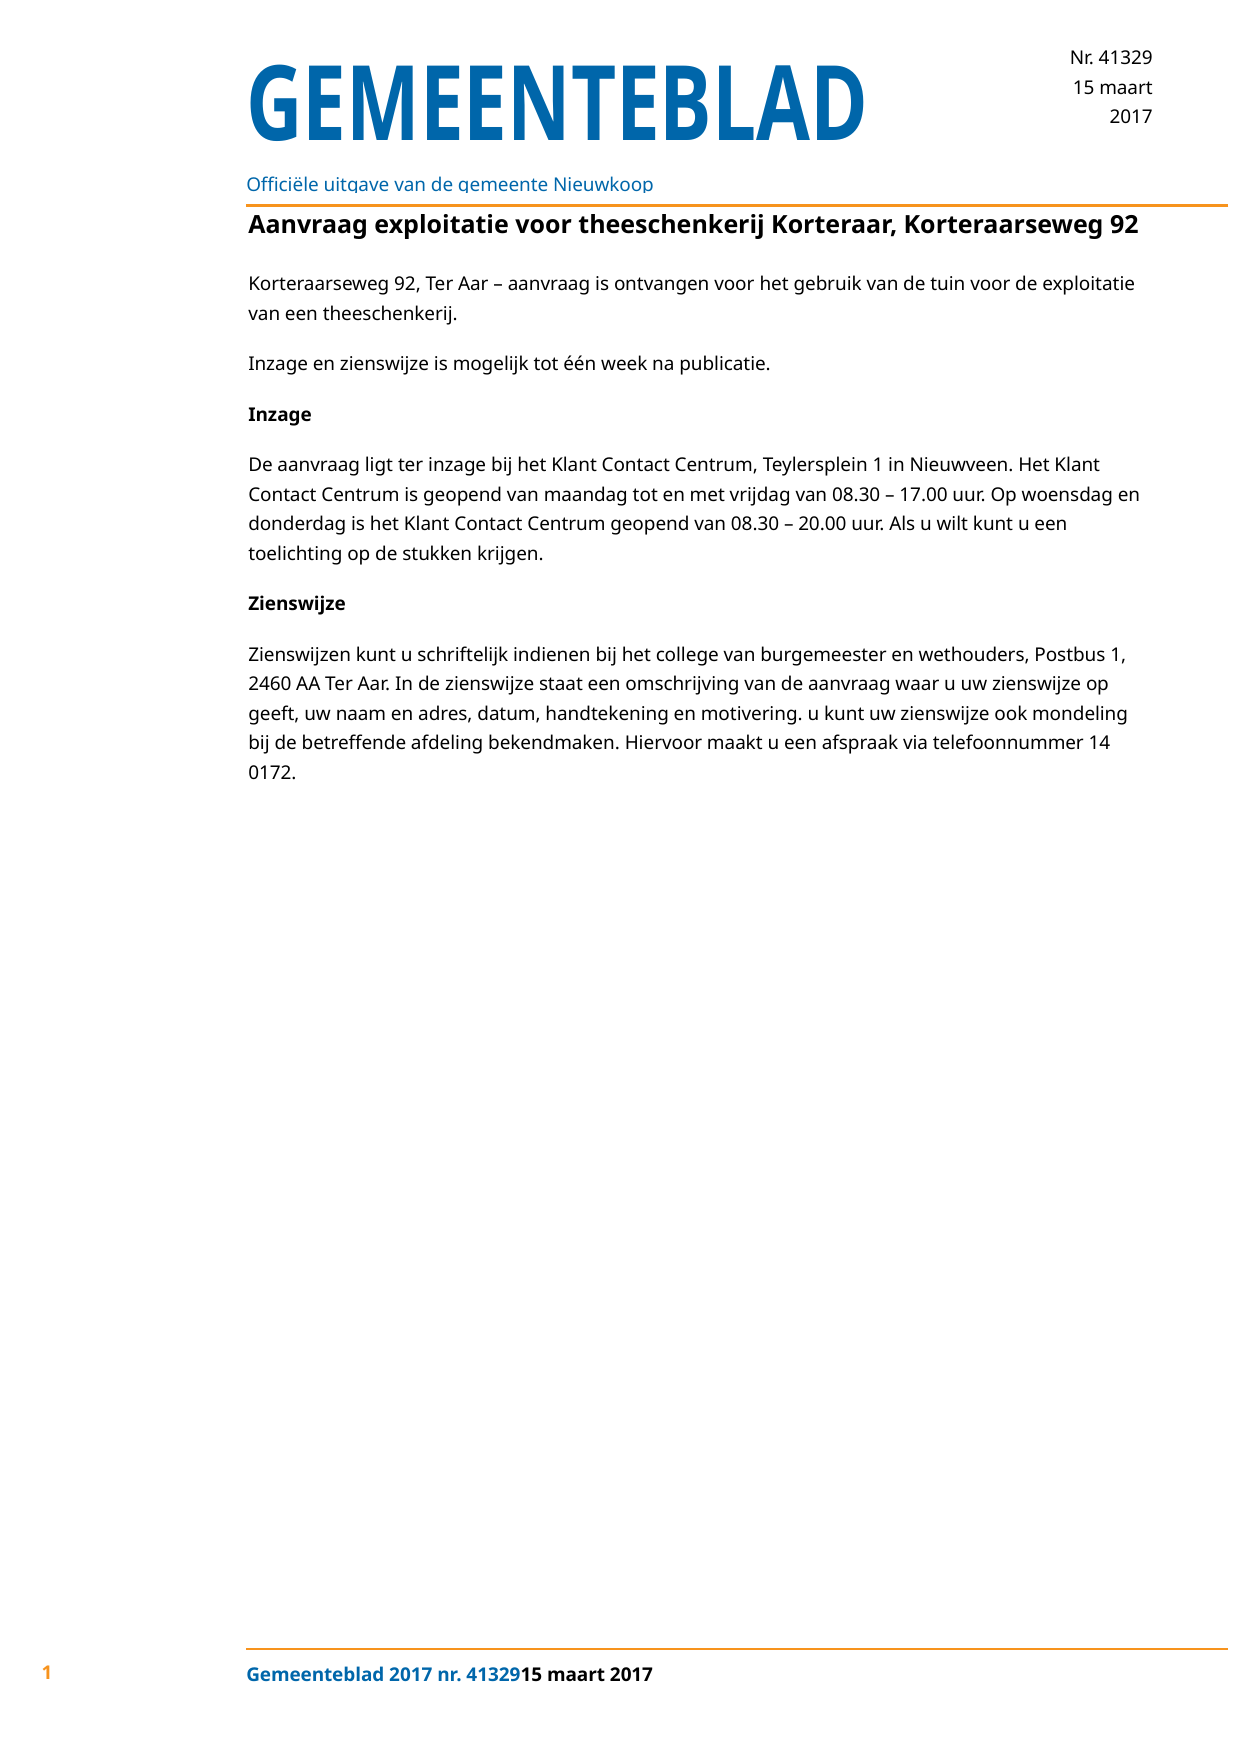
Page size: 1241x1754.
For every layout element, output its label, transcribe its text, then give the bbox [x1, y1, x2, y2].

text Inzage [248, 401, 1152, 426]
text Korteraarseweg 92, Ter Aar – aanvraag is ontvangen voor het gebruik van de tuin voor de exploitatie van een theeschenkerij. [248, 270, 1152, 326]
text Inzage en zienswijze is mogelijk tot één week na publicatie. [248, 350, 1152, 376]
text Aanvraag exploitatie voor theeschenkerij Korteraar, Korteraarseweg 92 [248, 207, 1152, 241]
picture [41, 47, 231, 172]
text De aanvraag ligt ter inzage bij het Klant Contact Centrum, Teylersplein 1 in Nieuwveen. Het Klant Contact Centrum is geopend van maandag tot en met vrijdag van 08.30 – 17.00 uur. Op woensdag en donderdag is het Klant Contact Centrum geopend van 08.30 – 20.00 uur. Als u wilt kunt u een toelichting op de stukken krijgen. [248, 451, 1152, 566]
text Zienswijzen kunt u schriftelijk indienen bij het college van burgemeester en wethouders, Postbus 1, 2460 AA Ter Aar. In de zienswijze staat een omschrijving van de aanvraag waar u uw zienswijze op geeft, uw naam en adres, datum, handtekening en motivering. u kunt uw zienswijze ook mondeling bij de betreffende afdeling bekendmaken. Hiervoor maakt u een afspraak via telefoonnummer 14 0172. [248, 641, 1152, 785]
text Zienswijze [248, 590, 1152, 616]
